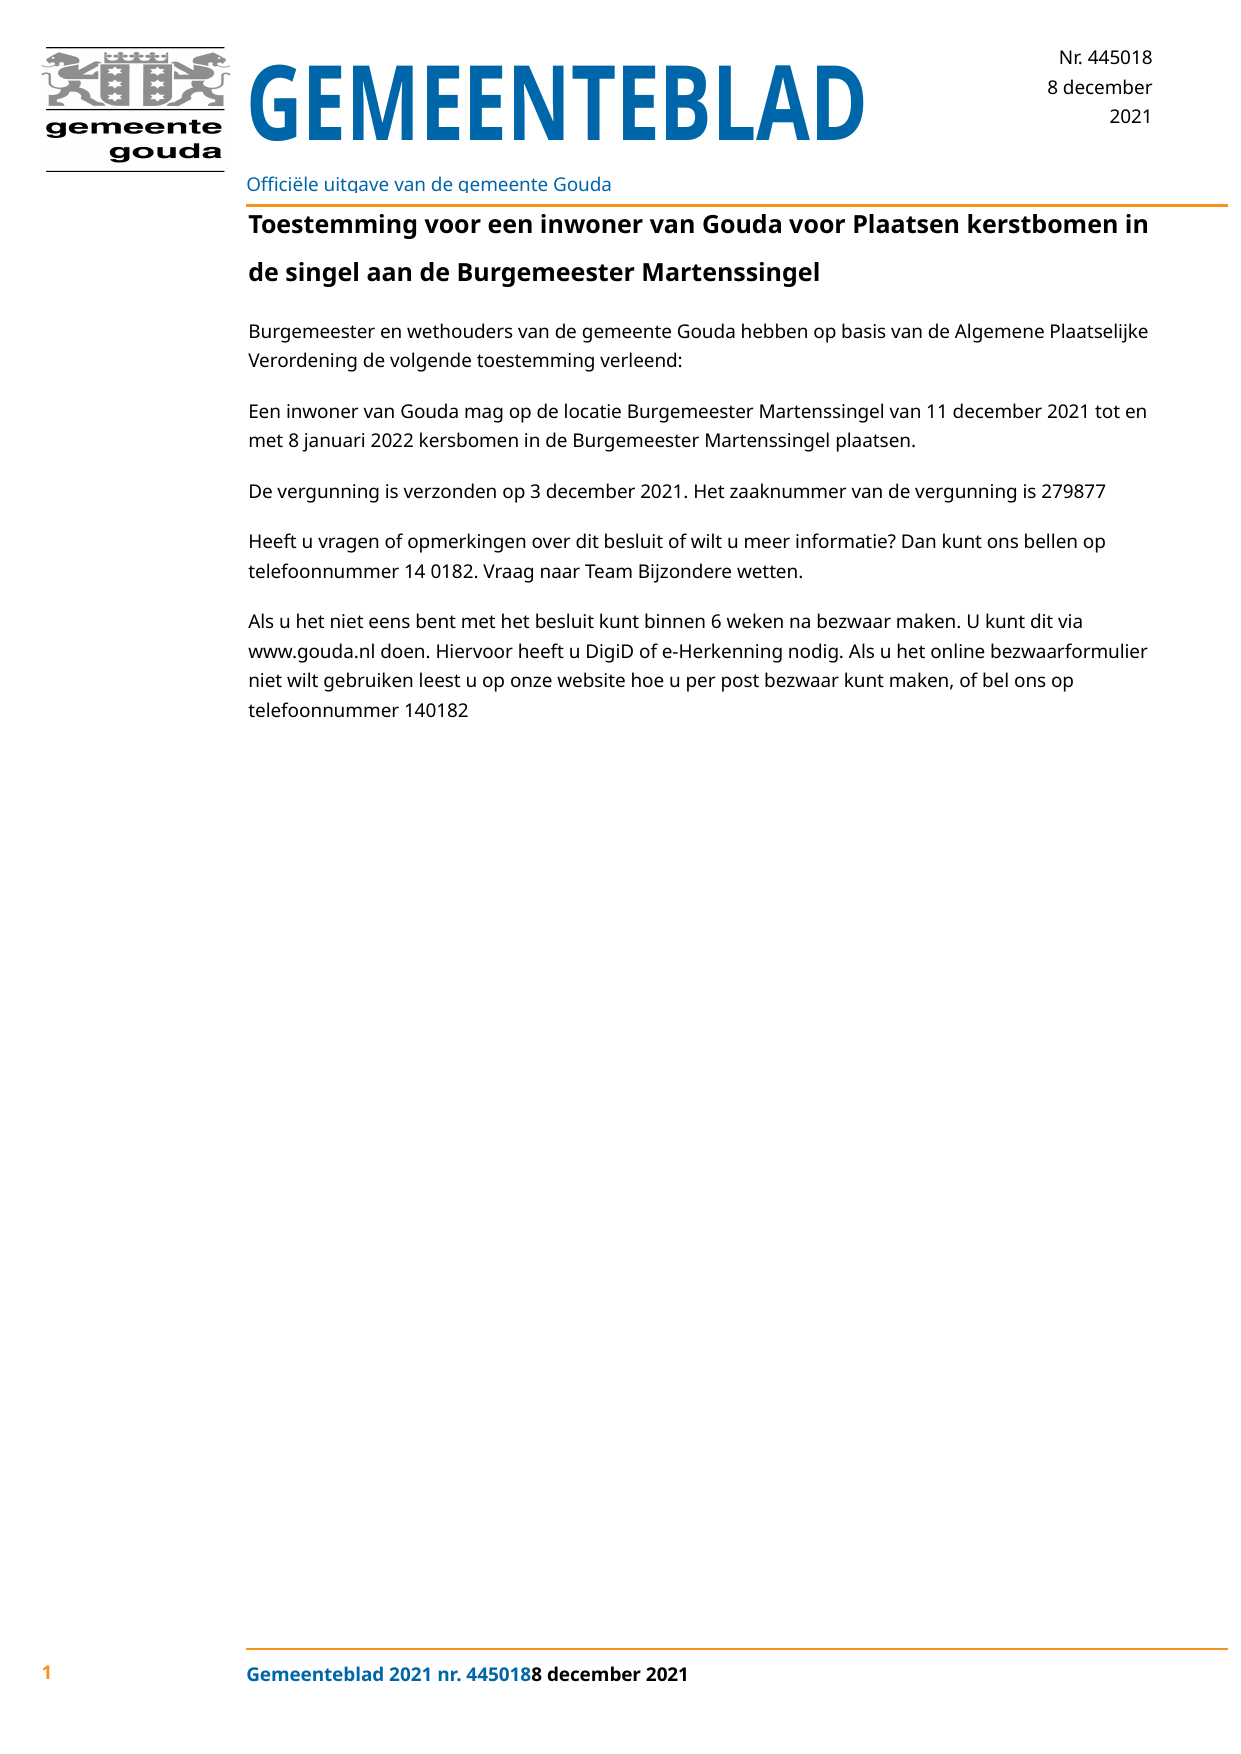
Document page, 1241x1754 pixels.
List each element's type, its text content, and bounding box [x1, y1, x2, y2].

text Een inwoner van Gouda mag op de locatie Burgemeester Martenssingel van 11 december 2021 tot en met 8 januari 2022 kersbomen in de Burgemeester Martenssingel plaatsen. [248, 398, 1152, 453]
text Toestemming voor een inwoner van Gouda voor Plaatsen kerstbomen in de singel aan de Burgemeester Martenssingel [248, 207, 1152, 288]
picture [41, 47, 231, 172]
text Heeft u vragen of opmerkingen over dit besluit of wilt u meer informatie? Dan kunt ons bellen op telefoonnummer 14 0182. Vraag naar Team Bijzondere wetten. [248, 528, 1152, 584]
text De vergunning is verzonden op 3 december 2021. Het zaaknummer van de vergunning is 279877 [248, 478, 1152, 504]
text Als u het niet eens bent met het besluit kunt binnen 6 weken na bezwaar maken. U kunt dit via www.gouda.nl doen. Hiervoor heeft u DigiD of e-Herkenning nodig. Als u het online bezwaarformulier niet wilt gebruiken leest u op onze website hoe u per post bezwaar kunt maken, of bel ons op telefoonnummer 140182 [248, 608, 1152, 723]
text Burgemeester en wethouders van de gemeente Gouda hebben op basis van de Algemene Plaatselijke Verordening de volgende toestemming verleend: [248, 318, 1152, 373]
